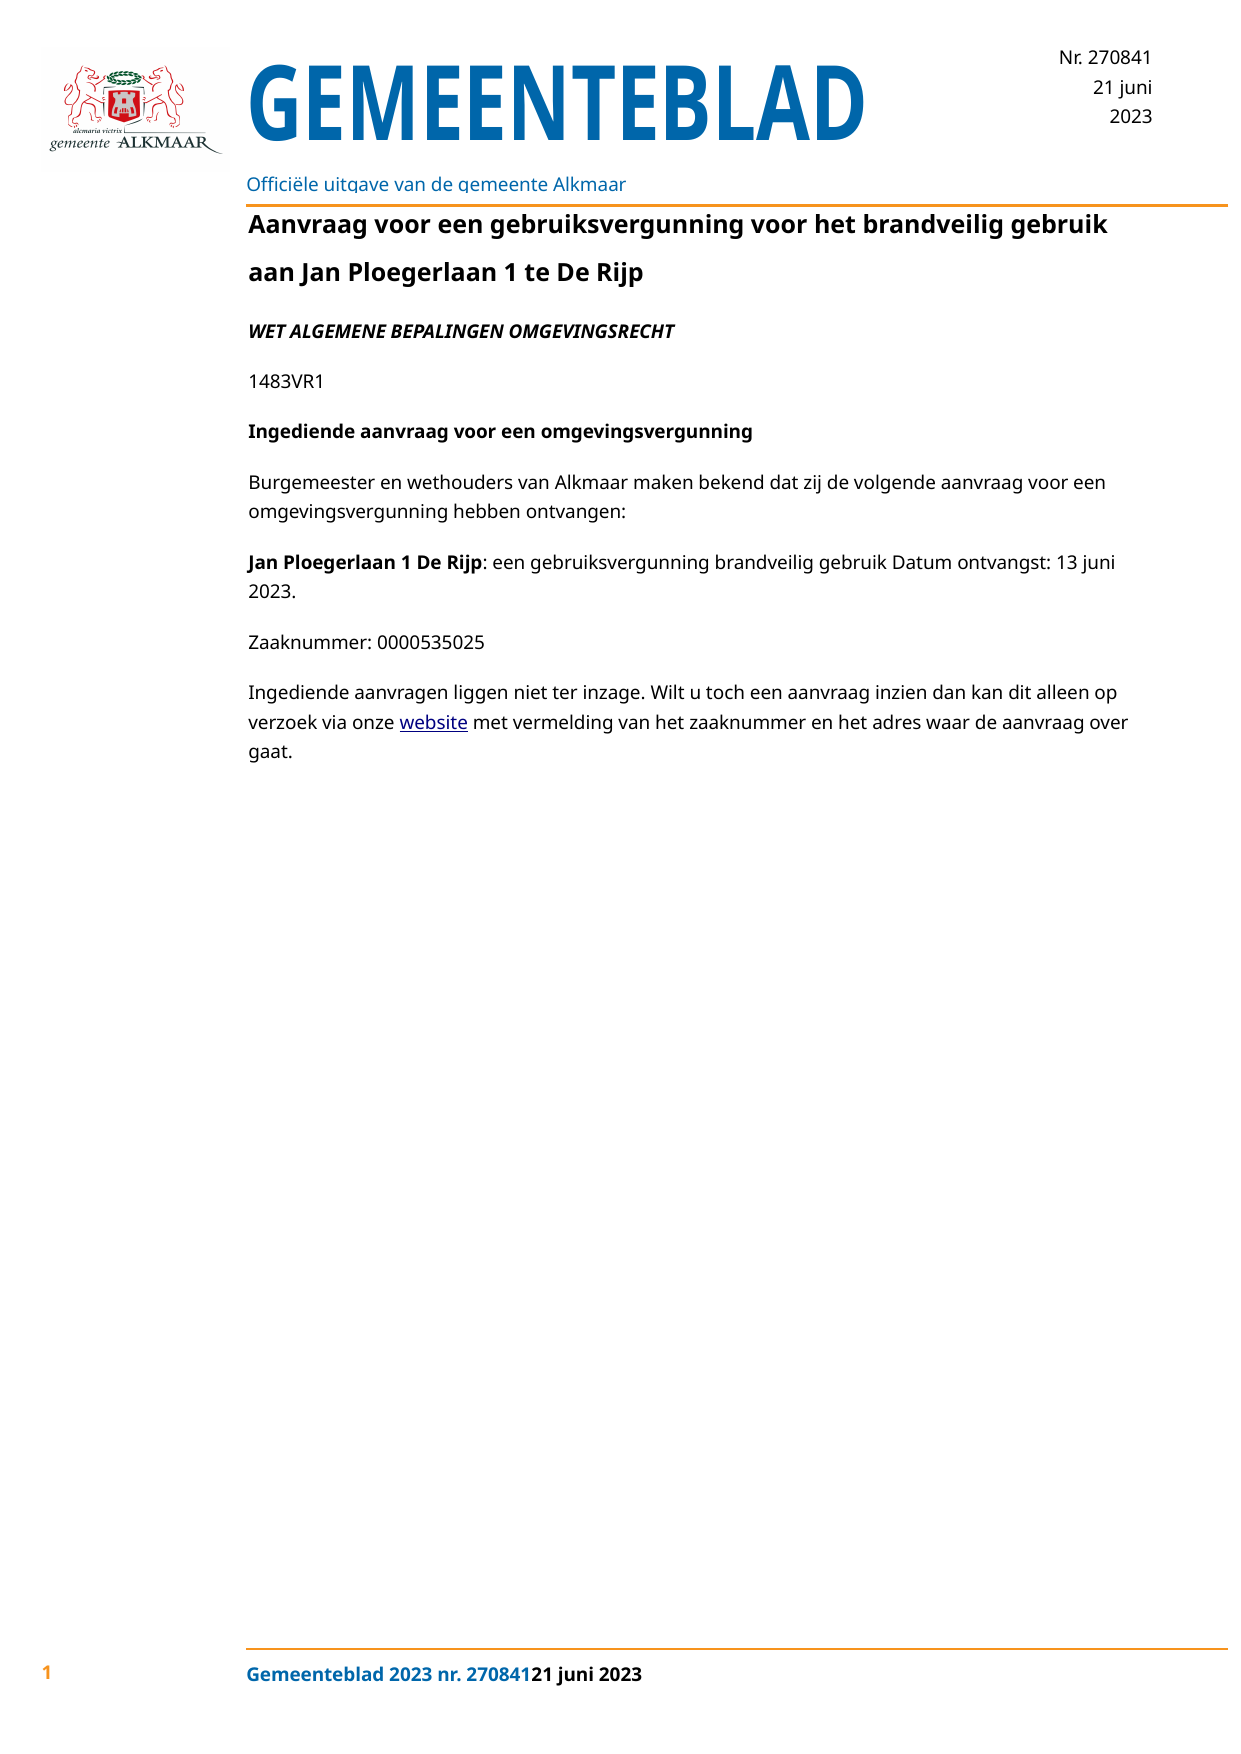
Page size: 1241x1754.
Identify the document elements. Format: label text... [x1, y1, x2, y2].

text Zaaknummer: 0000535025 [248, 629, 1152, 655]
text Ingediende aanvragen liggen niet ter inzage. Wilt u toch een aanvraag inzien dan kan dit alleen op verzoek via onze website met vermelding van het zaaknummer en het adres waar de aanvraag over gaat. [248, 679, 1152, 764]
text Burgemeester en wethouders van Alkmaar maken bekend dat zij de volgende aanvraag voor een omgevingsvergunning hebben ontvangen: [248, 469, 1152, 524]
text WET ALGEMENE BEPALINGEN OMGEVINGSRECHT [248, 318, 1152, 344]
text Jan Ploegerlaan 1 De Rijp: een gebruiksvergunning brandveilig gebruik Datum ontvangst: 13 juni 2023. [248, 549, 1152, 604]
text Ingediende aanvraag voor een omgevingsvergunning [248, 419, 1152, 444]
text Aanvraag voor een gebruiksvergunning voor het brandveilig gebruik aan Jan Ploegerlaan 1 te De Rijp [248, 207, 1152, 288]
picture [41, 47, 231, 172]
text 1483VR1 [248, 368, 1152, 394]
